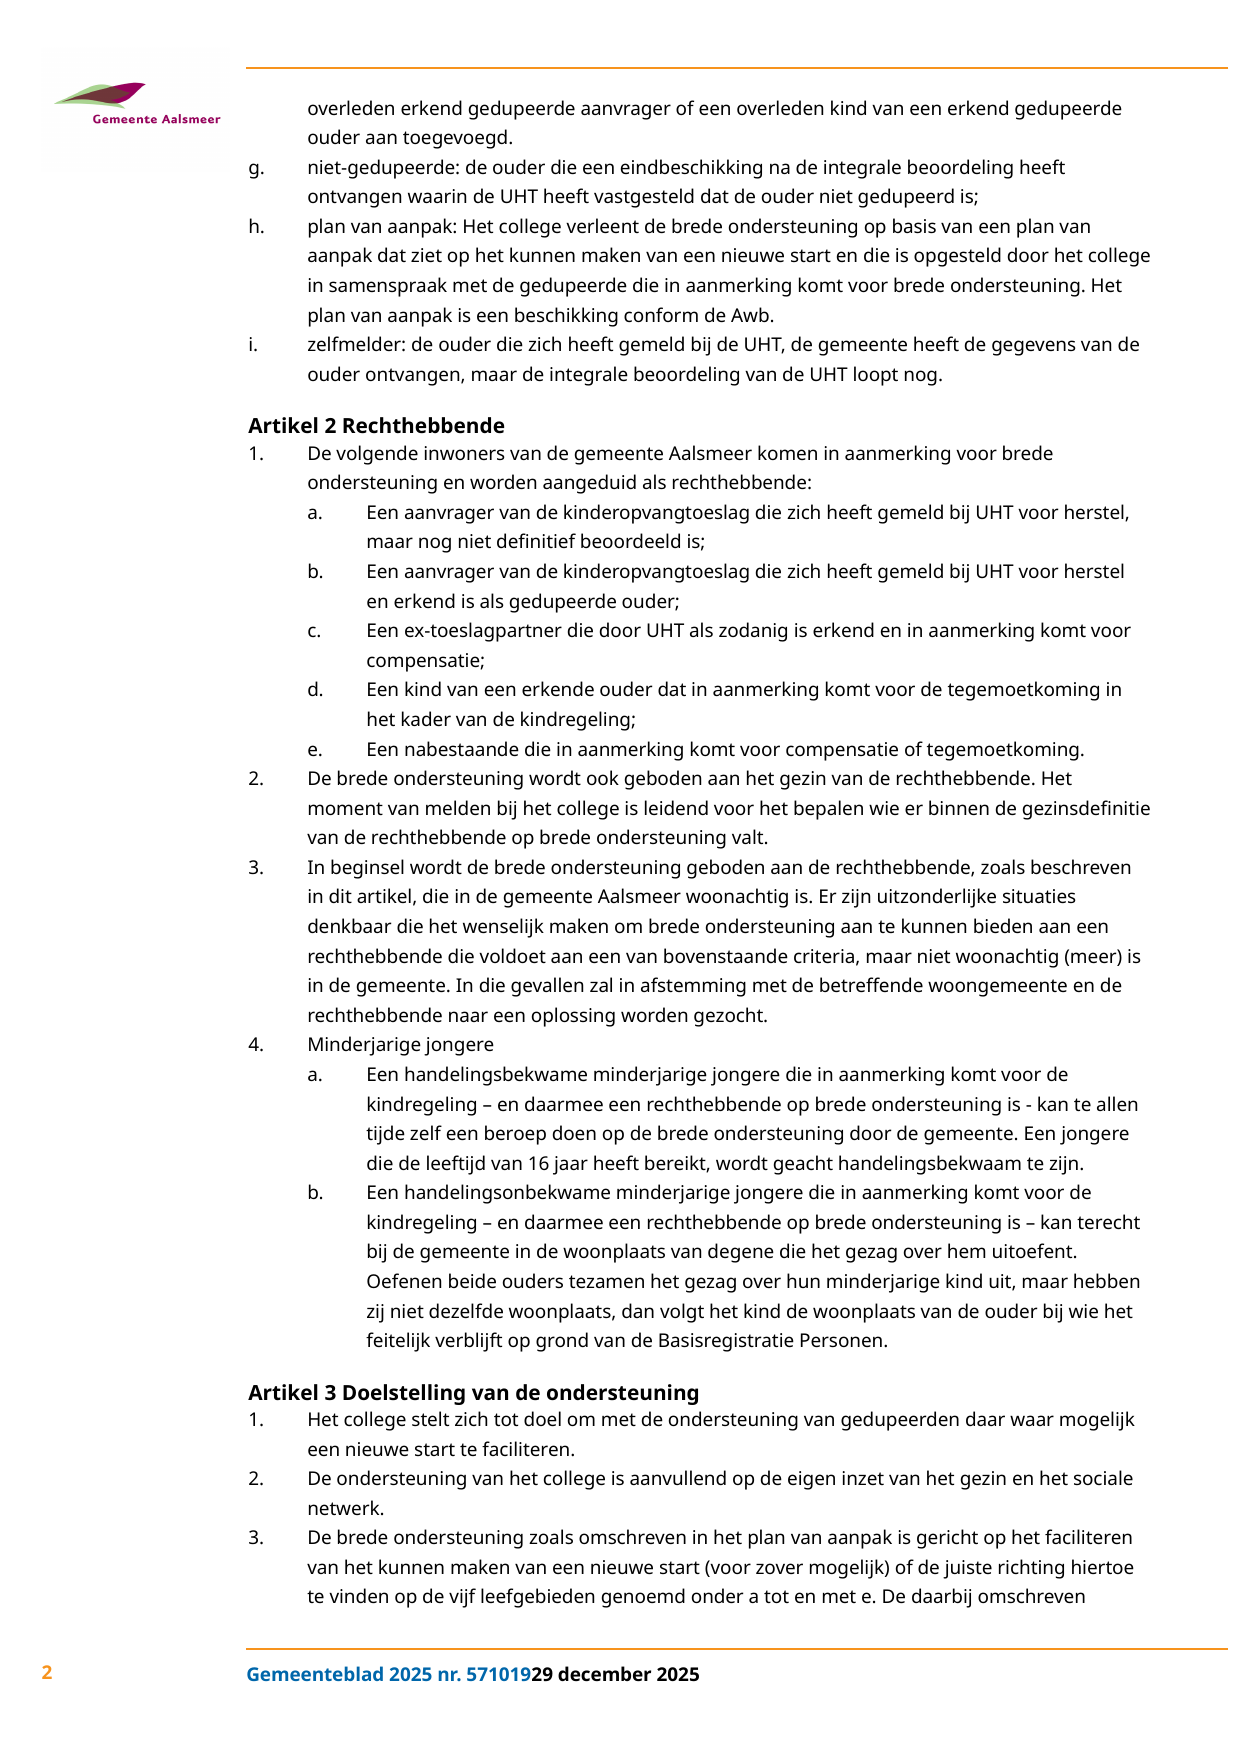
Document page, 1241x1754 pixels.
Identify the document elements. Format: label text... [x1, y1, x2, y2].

list De brede ondersteuning zoals omschreven in het plan van aanpak is gericht op het faciliteren van het kunnen maken van een nieuwe start (voor zover mogelijk) of de juiste richting hiertoe te vinden op de vijf leefgebieden genoemd onder a tot en met e. De daarbij omschreven [248, 1524, 1152, 1609]
text Artikel 3 Doelstelling van de ondersteuning [248, 1378, 1152, 1406]
list De brede ondersteuning wordt ook geboden aan het gezin van de rechthebbende. Het moment van melden bij het college is leidend voor het bepalen wie er binnen de gezinsdefinitie van de rechthebbende op brede ondersteuning valt. [248, 765, 1152, 850]
list overleden erkend gedupeerde aanvrager of een overleden kind van een erkend gedupeerde ouder aan toegevoegd. [248, 95, 1152, 150]
picture [41, 47, 231, 172]
list zelfmelder: de ouder die zich heeft gemeld bij de UHT, de gemeente heeft de gegevens van de ouder ontvangen, maar de integrale beoordeling van de UHT loopt nog. [248, 331, 1152, 387]
list In beginsel wordt de brede ondersteuning geboden aan de rechthebbende, zoals beschreven in dit artikel, die in de gemeente Aalsmeer woonachtig is. Er zijn uitzonderlijke situaties denkbaar die het wenselijk maken om brede ondersteuning aan te kunnen bieden aan een rechthebbende die voldoet aan een van bovenstaande criteria, maar niet woonachtig (meer) is in de gemeente. In die gevallen zal in afstemming met de betreffende woongemeente en de rechthebbende naar een oplossing worden gezocht. [248, 854, 1152, 1028]
list Minderjarige jongere [248, 1032, 1152, 1057]
list Een aanvrager van de kinderopvangtoeslag die zich heeft gemeld bij UHT voor herstel en erkend is als gedupeerde ouder; [307, 558, 1152, 613]
list Een handelingsbekwame minderjarige jongere die in aanmerking komt voor de kindregeling – en daarmee een rechthebbende op brede ondersteuning is - kan te allen tijde zelf een beroep doen op de brede ondersteuning door de gemeente. Een jongere die de leeftijd van 16 jaar heeft bereikt, wordt geacht handelingsbekwaam te zijn. [307, 1061, 1152, 1176]
list Een ex-toeslagpartner die door UHT als zodanig is erkend en in aanmerking komt voor compensatie; [307, 617, 1152, 673]
list De ondersteuning van het college is aanvullend op de eigen inzet van het gezin en het sociale netwerk. [248, 1465, 1152, 1521]
list Het college stelt zich tot doel om met de ondersteuning van gedupeerden daar waar mogelijk een nieuwe start te faciliteren. [248, 1406, 1152, 1462]
list Een kind van een erkende ouder dat in aanmerking komt voor de tegemoetkoming in het kader van de kindregeling; [307, 677, 1152, 732]
list Een handelingsonbekwame minderjarige jongere die in aanmerking komt voor de kindregeling – en daarmee een rechthebbende op brede ondersteuning is – kan terecht bij de gemeente in de woonplaats van degene die het gezag over hem uitoefent. Oefenen beide ouders tezamen het gezag over hun minderjarige kind uit, maar hebben zij niet dezelfde woonplaats, dan volgt het kind de woonplaats van de ouder bij wie het feitelijk verblijft op grond van de Basisregistratie Personen. [307, 1179, 1152, 1353]
list Een nabestaande die in aanmerking komt voor compensatie of tegemoetkoming. [307, 736, 1152, 761]
list plan van aanpak: Het college verleent de brede ondersteuning op basis van een plan van aanpak dat ziet op het kunnen maken van een nieuwe start en die is opgesteld door het college in samenspraak met de gedupeerde die in aanmerking komt voor brede ondersteuning. Het plan van aanpak is een beschikking conform de Awb. [248, 213, 1152, 328]
list Een aanvrager van de kinderopvangtoeslag die zich heeft gemeld bij UHT voor herstel, maar nog niet definitief beoordeeld is; [307, 499, 1152, 554]
list niet-gedupeerde: de ouder die een eindbeschikking na de integrale beoordeling heeft ontvangen waarin de UHT heeft vastgesteld dat de ouder niet gedupeerd is; [248, 154, 1152, 209]
list De volgende inwoners van de gemeente Aalsmeer komen in aanmerking voor brede ondersteuning en worden aangeduid als rechthebbende: [248, 440, 1152, 495]
text Artikel 2 Rechthebbende [248, 411, 1152, 440]
